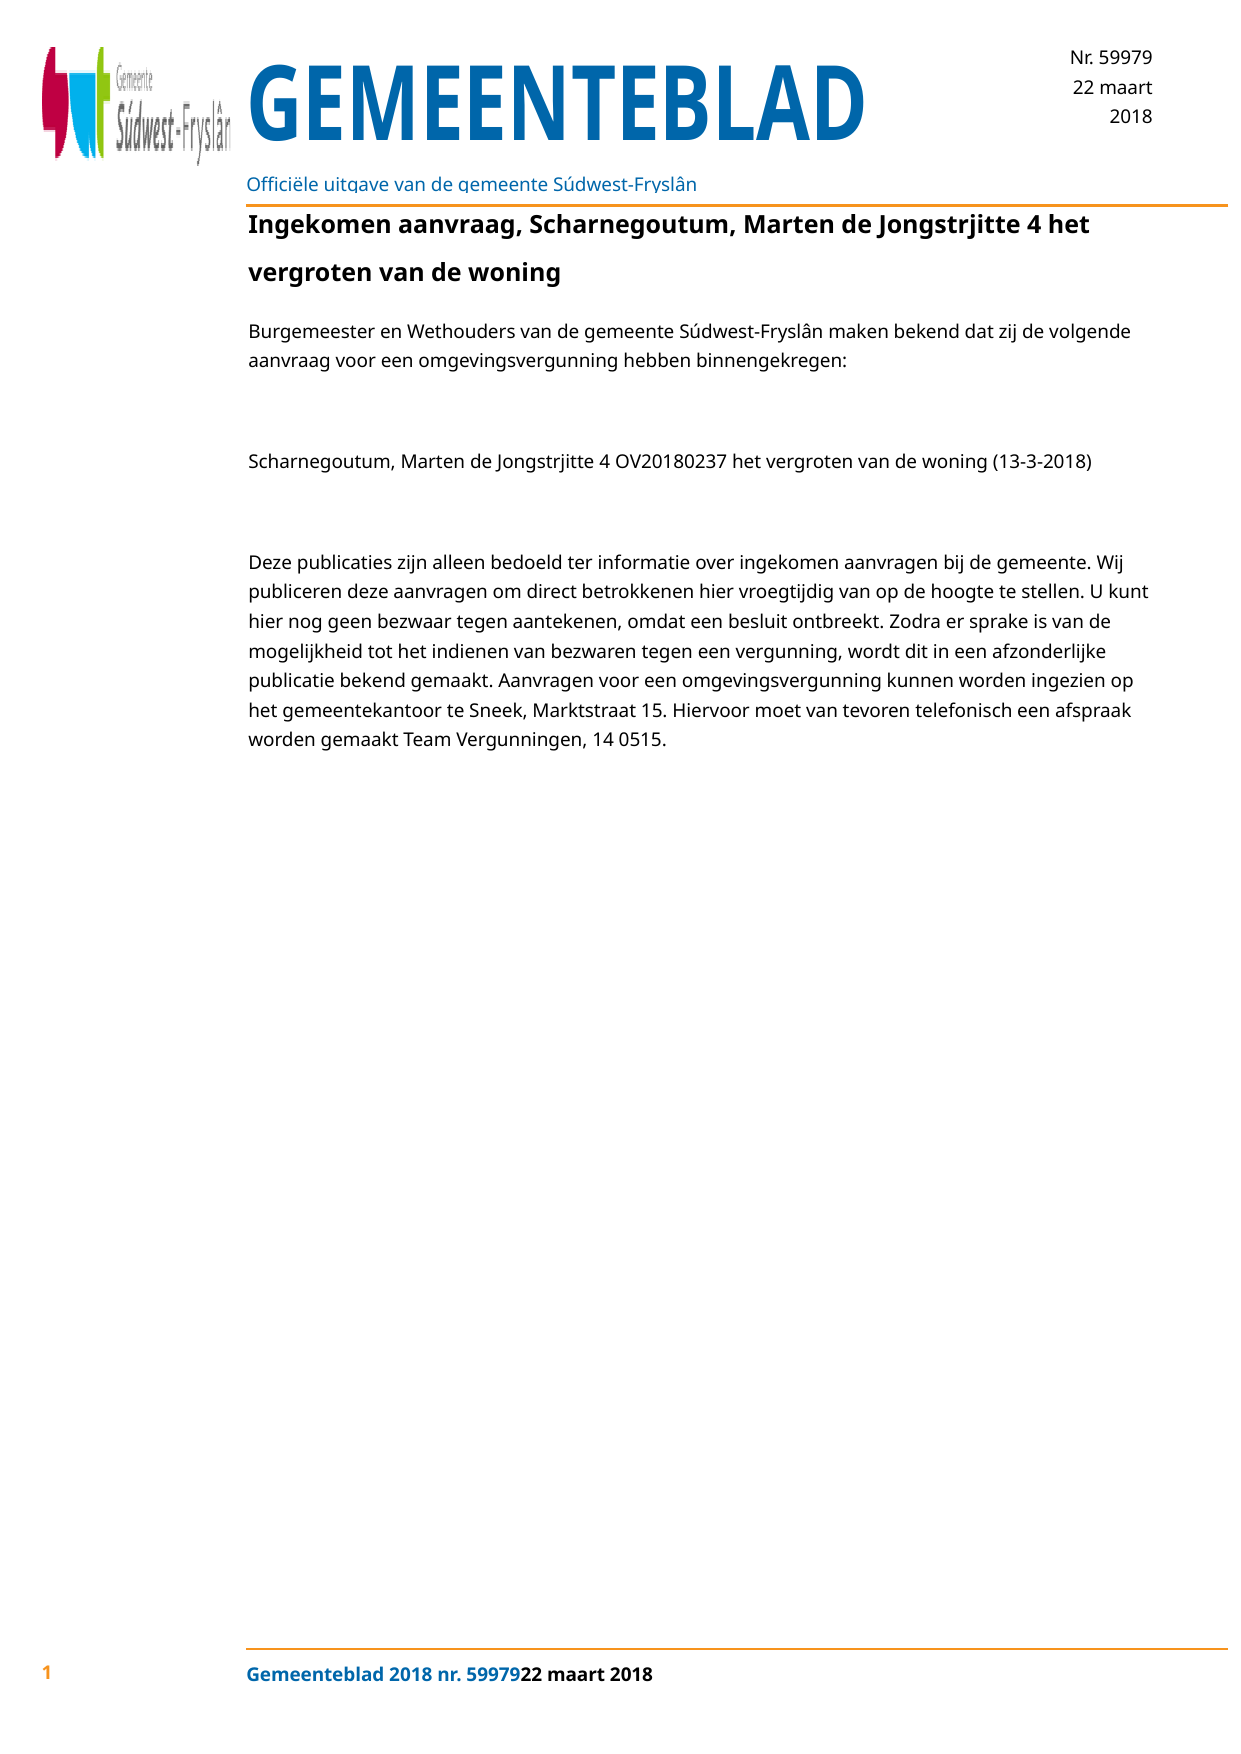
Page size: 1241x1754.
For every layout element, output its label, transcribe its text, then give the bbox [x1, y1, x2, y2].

picture [41, 47, 231, 172]
text Ingekomen aanvraag, Scharnegoutum, Marten de Jongstrjitte 4 het vergroten van de woning [248, 207, 1152, 288]
text Scharnegoutum, Marten de Jongstrjitte 4 OV20180237 het vergroten van de woning (13-3-2018) [248, 448, 1152, 474]
text Deze publicaties zijn alleen bedoeld ter informatie over ingekomen aanvragen bij de gemeente. Wij publiceren deze aanvragen om direct betrokkenen hier vroegtijdig van op de hoogte te stellen. U kunt hier nog geen bezwaar tegen aantekenen, omdat een besluit ontbreekt. Zodra er sprake is van de mogelijkheid tot het indienen van bezwaren tegen een vergunning, wordt dit in een afzonderlijke publicatie bekend gemaakt. Aanvragen voor een omgevingsvergunning kunnen worden ingezien op het gemeentekantoor te Sneek, Marktstraat 15. Hiervoor moet van tevoren telefonisch een afspraak worden gemaakt Team Vergunningen, 14 0515. [248, 549, 1152, 752]
text Burgemeester en Wethouders van de gemeente Súdwest-Fryslân maken bekend dat zij de volgende aanvraag voor een omgevingsvergunning hebben binnengekregen: [248, 318, 1152, 373]
